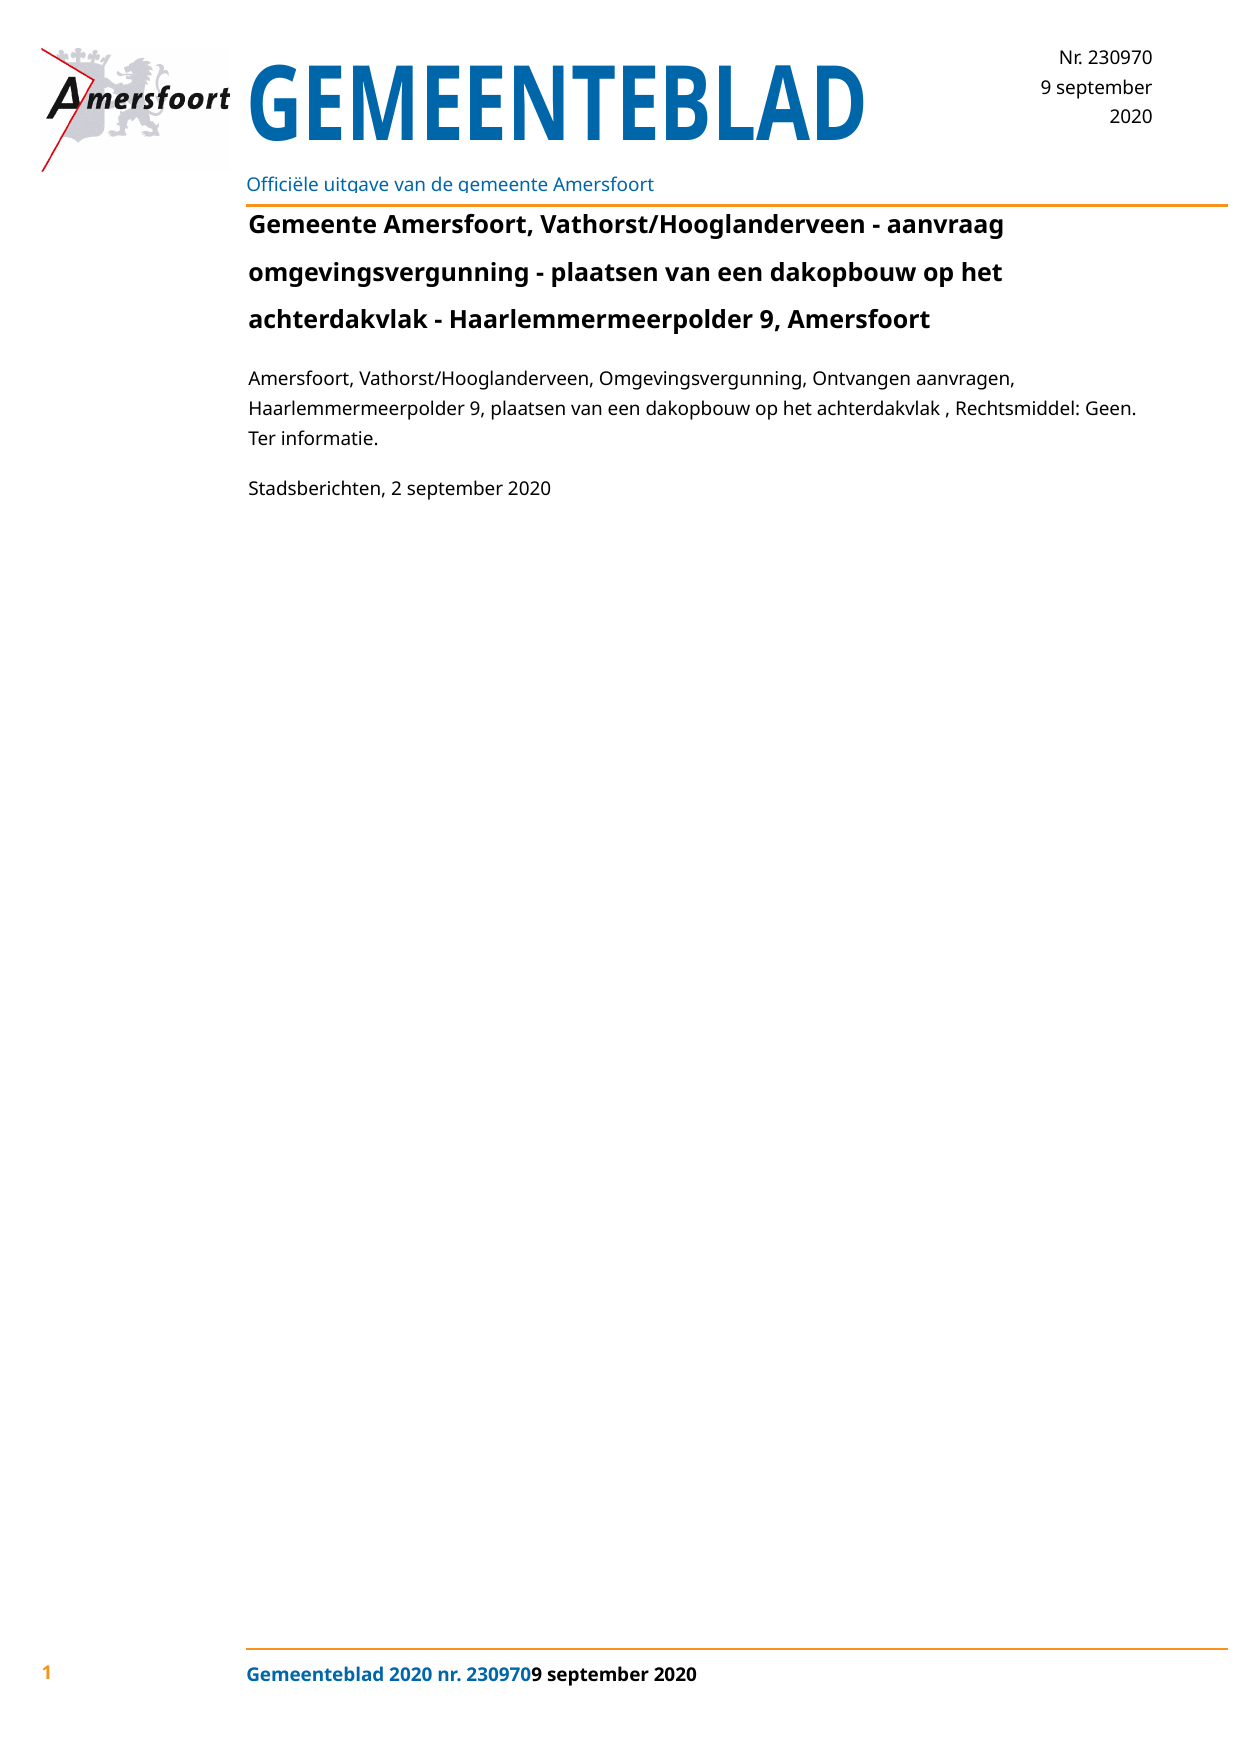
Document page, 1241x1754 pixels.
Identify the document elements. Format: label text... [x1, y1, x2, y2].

picture [41, 47, 231, 172]
text Amersfoort, Vathorst/Hooglanderveen, Omgevingsvergunning, Ontvangen aanvragen, Haarlemmermeerpolder 9, plaatsen van een dakopbouw op het achterdakvlak , Rechtsmiddel: Geen. Ter informatie. [248, 366, 1152, 450]
text Stadsberichten, 2 september 2020 [248, 475, 1152, 501]
text Gemeente Amersfoort, Vathorst/Hooglanderveen - aanvraag omgevingsvergunning - plaatsen van een dakopbouw op het achterdakvlak - Haarlemmermeerpolder 9, Amersfoort [248, 207, 1152, 336]
